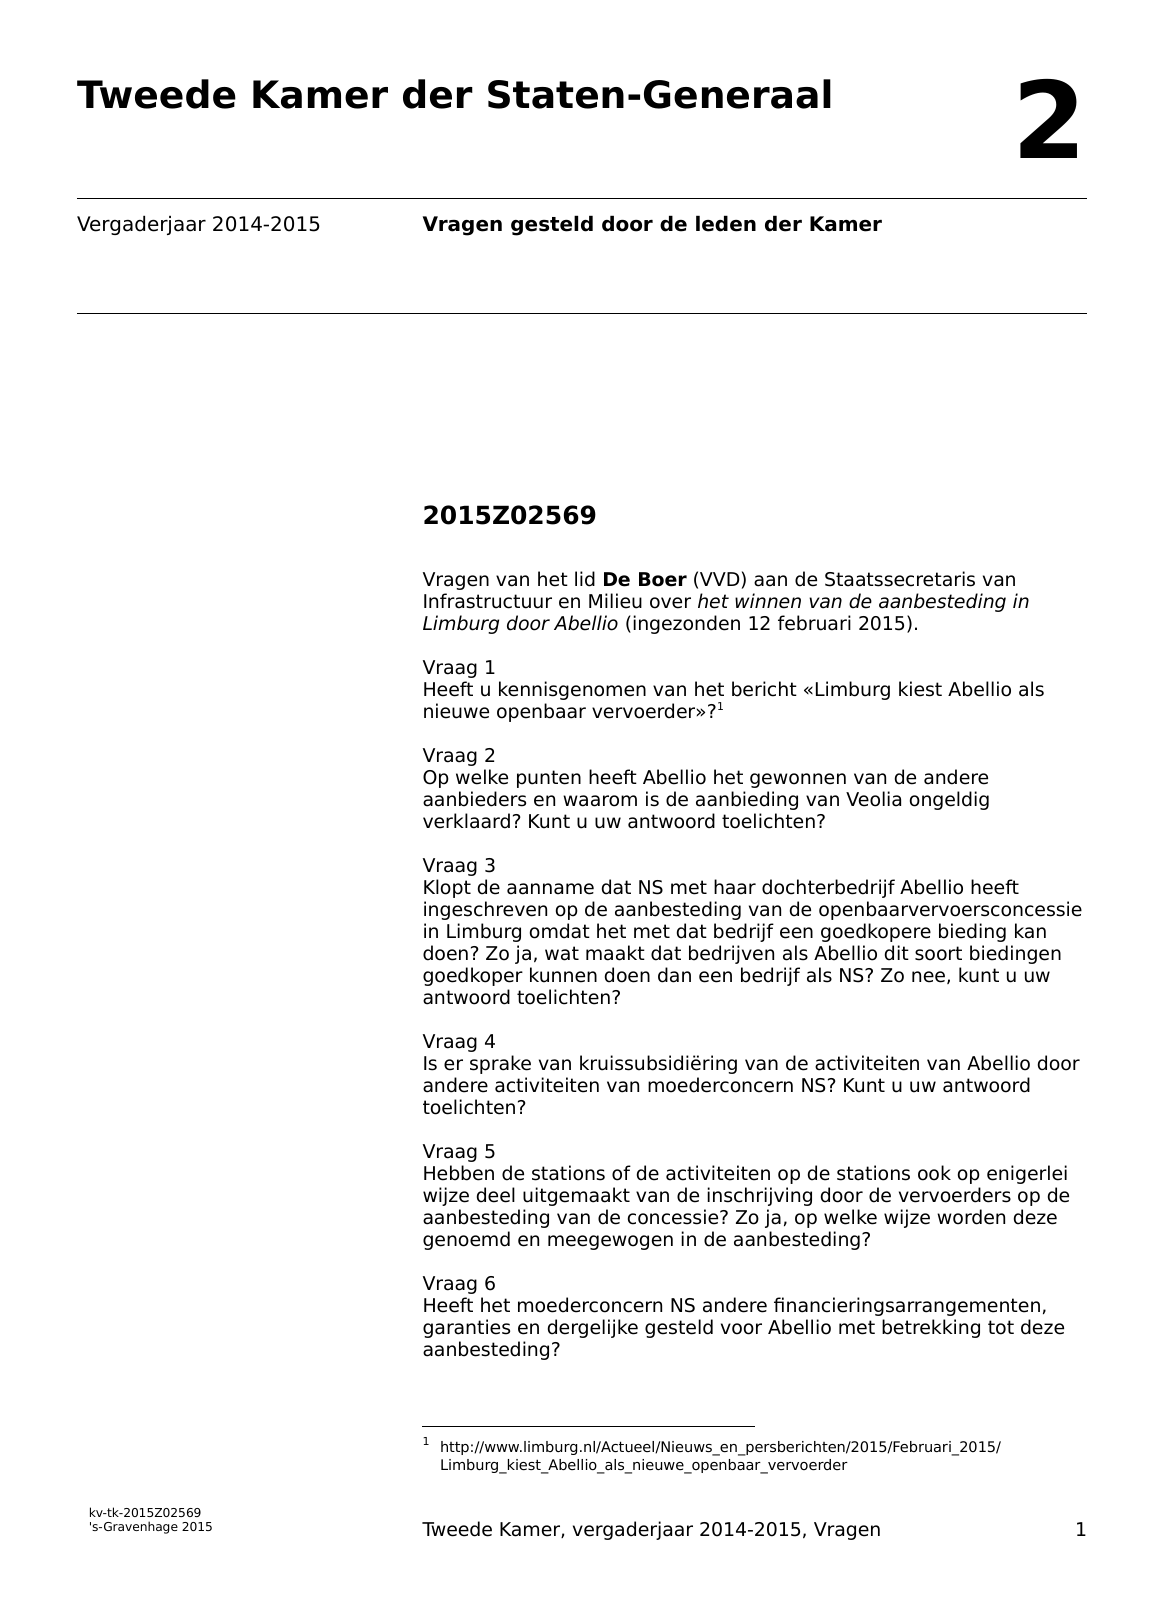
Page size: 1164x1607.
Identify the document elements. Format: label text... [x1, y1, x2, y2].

text Vraag 2 [422, 745, 1087, 767]
text Vragen van het lid De Boer (VVD) aan de Staatssecretaris van Infrastructuur en Milieu over het winnen van de aanbesteding in Limburg door Abellio (ingezonden 12 februari 2015). [422, 569, 1087, 635]
table_cell Vergaderjaar 2014-2015 [77, 199, 422, 313]
text kv-tk-2015Z02569 [88, 1506, 323, 1520]
text Vraag 6 [422, 1273, 1087, 1295]
text Vraag 5 [422, 1141, 1087, 1163]
text http://www.limburg.nl/Actueel/Nieuws_en_persberichten/2015/Februari_2015/Limburg_kiest_Abellio_als_nieuwe_openbaar_vervoerder [422, 1435, 1087, 1474]
text Klopt de aanname dat NS met haar dochterbedrijf Abellio heeft ingeschreven op de aanbesteding van de openbaarvervoersconcessie in Limburg omdat het met dat bedrijf een goedkopere bieding kan doen? Zo ja, wat maakt dat bedrijven als Abellio dit soort biedingen goedkoper kunnen doen dan een bedrijf als NS? Zo nee, kunt u uw antwoord toelichten? [422, 877, 1087, 1009]
table_header 2 [886, 59, 1087, 198]
text Hebben de stations of de activiteiten op de stations ook op enigerlei wijze deel uitgemaakt van de inschrijving door de vervoerders op de aanbesteding van de concessie? Zo ja, op welke wijze worden deze genoemd en meegewogen in de aanbesteding? [422, 1163, 1087, 1251]
text Heeft het moederconcern NS andere financieringsarrangementen, garanties en dergelijke gesteld voor Abellio met betrekking tot deze aanbesteding? [422, 1295, 1087, 1361]
text 2015Z02569 [422, 501, 1087, 531]
text Heeft u kennisgenomen van het bericht «Limburg kiest Abellio als nieuwe openbaar vervoerder»? [422, 679, 1087, 723]
text Op welke punten heeft Abellio het gewonnen van de andere aanbieders en waarom is de aanbieding van Veolia ongeldig verklaard? Kunt u uw antwoord toelichten? [422, 767, 1087, 833]
text Vraag 1 [422, 657, 1087, 679]
text 's-Gravenhage 2015 [88, 1520, 323, 1534]
table_header Tweede Kamer der Staten-Generaal [77, 59, 886, 198]
text Vraag 4 [422, 1031, 1087, 1053]
text Is er sprake van kruissubsidiëring van de activiteiten van Abellio door andere activiteiten van moederconcern NS? Kunt u uw antwoord toelichten? [422, 1053, 1087, 1119]
text Vraag 3 [422, 855, 1087, 877]
table_cell Vragen gesteld door de leden der Kamer [422, 199, 1087, 313]
